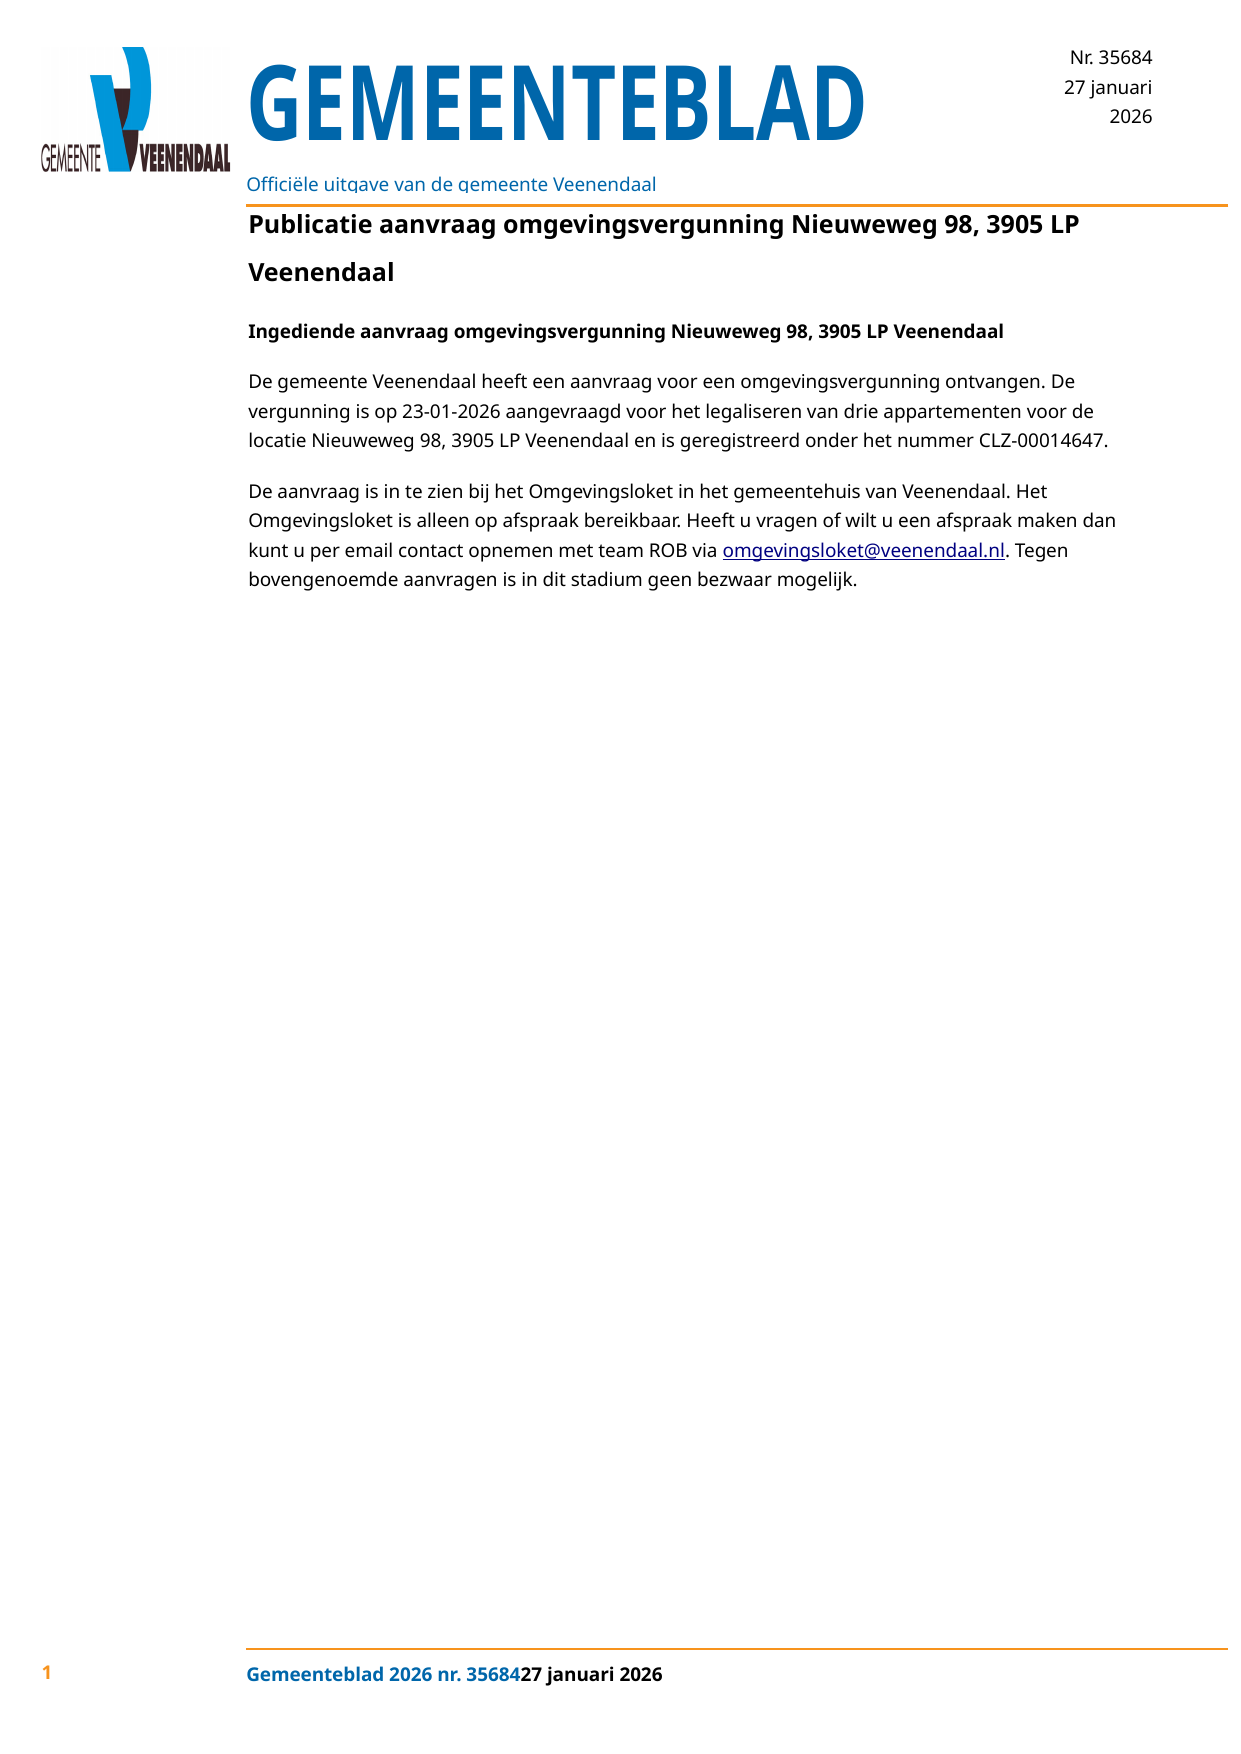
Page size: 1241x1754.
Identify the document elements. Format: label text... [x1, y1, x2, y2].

text Ingediende aanvraag omgevingsvergunning Nieuweweg 98, 3905 LP Veenendaal [248, 318, 1152, 344]
text De gemeente Veenendaal heeft een aanvraag voor een omgevingsvergunning ontvangen. De vergunning is op 23-01-2026 aangevraagd voor het legaliseren van drie appartementen voor de locatie Nieuweweg 98, 3905 LP Veenendaal en is geregistreerd onder het nummer CLZ-00014647. [248, 368, 1152, 453]
text De aanvraag is in te zien bij het Omgevingsloket in het gemeentehuis van Veenendaal. Het Omgevingsloket is alleen op afspraak bereikbaar. Heeft u vragen of wilt u een afspraak maken dan kunt u per email contact opnemen met team ROB via omgevingsloket@veenendaal.nl. Tegen bovengenoemde aanvragen is in dit stadium geen bezwaar mogelijk. [248, 478, 1152, 592]
text Publicatie aanvraag omgevingsvergunning Nieuweweg 98, 3905 LP Veenendaal [248, 207, 1152, 288]
picture [123, 47, 231, 172]
picture [41, 47, 130, 172]
